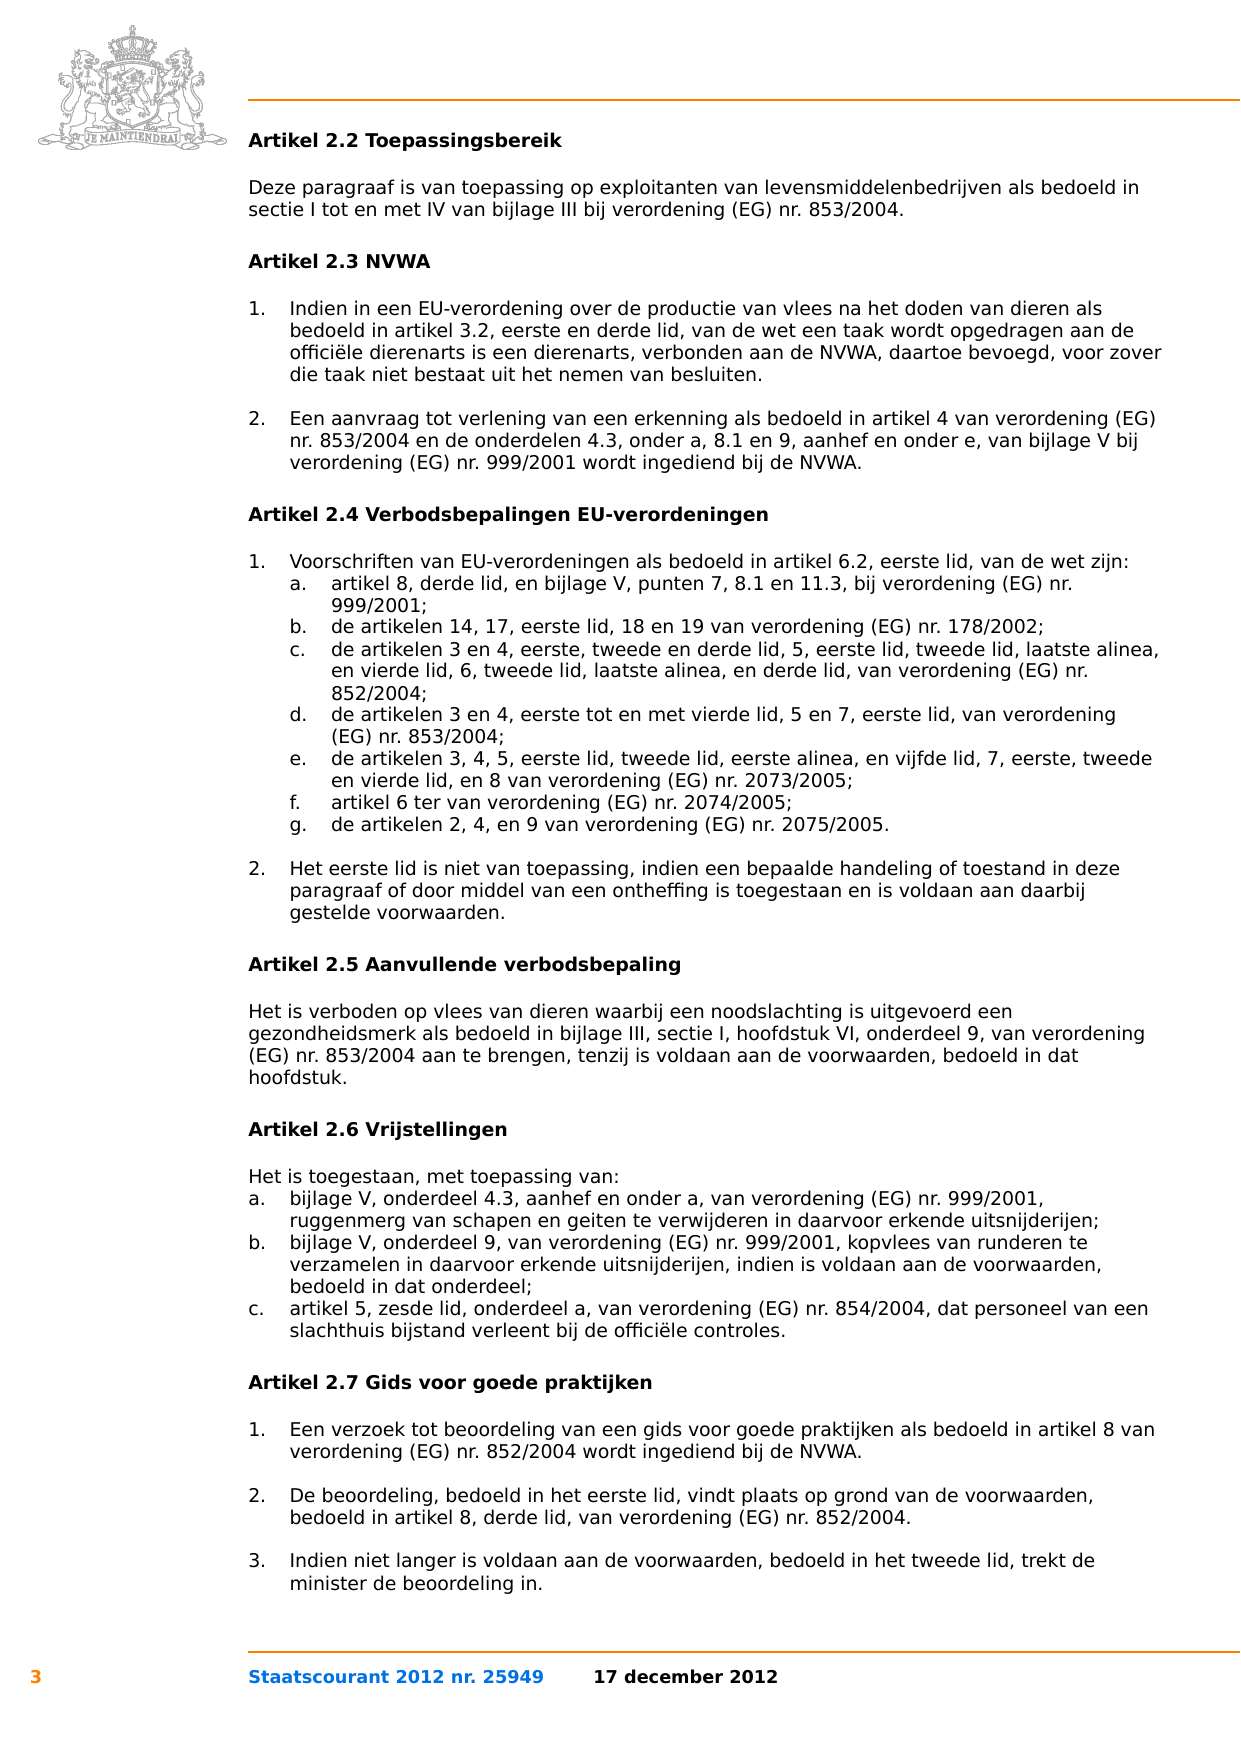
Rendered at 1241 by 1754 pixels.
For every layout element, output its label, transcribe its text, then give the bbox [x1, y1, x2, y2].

subtitle Artikel 2.6 Vrijstellingen [248, 1119, 1163, 1141]
text 2. De beoordeling, bedoeld in het eerste lid, vindt plaats op grond van de voorwaarden, bedoeld in artikel 8, derde lid, van verordening (EG) nr. 852/2004. [248, 1484, 1163, 1528]
text Deze paragraaf is van toepassing op exploitanten van levensmiddelenbedrijven als bedoeld in sectie I tot en met IV van bijlage III bij verordening (EG) nr. 853/2004. [248, 177, 1163, 221]
subtitle Artikel 2.5 Aanvullende verbodsbepaling [248, 954, 1163, 976]
text f. artikel 6 ter van verordening (EG) nr. 2074/2005; [289, 792, 1163, 814]
text e. de artikelen 3, 4, 5, eerste lid, tweede lid, eerste alinea, en vijfde lid, 7, eerste, tweede en vierde lid, en 8 van verordening (EG) nr. 2073/2005; [289, 748, 1163, 792]
subtitle Artikel 2.7 Gids voor goede praktijken [248, 1372, 1163, 1394]
subtitle Artikel 2.3 NVWA [248, 251, 1163, 273]
text a. artikel 8, derde lid, en bijlage V, punten 7, 8.1 en 11.3, bij verordening (EG) nr. 999/2001; [289, 572, 1163, 616]
text 1. Voorschriften van EU-verordeningen als bedoeld in artikel 6.2, eerste lid, van de wet zijn: [248, 551, 1163, 572]
text 2. Het eerste lid is niet van toepassing, indien een bepaalde handeling of toestand in deze paragraaf of door middel van een ontheffing is toegestaan en is voldaan aan daarbij gestelde voorwaarden. [248, 858, 1163, 924]
text 1. Indien in een EU-verordening over de productie van vlees na het doden van dieren als bedoeld in artikel 3.2, eerste en derde lid, van de wet een taak wordt opgedragen aan de officiële dierenarts is een dierenarts, verbonden aan de NVWA, daartoe bevoegd, voor zover die taak niet bestaat uit het nemen van besluiten. [248, 298, 1163, 386]
text Het is toegestaan, met toepassing van: [248, 1166, 1163, 1188]
subtitle Artikel 2.4 Verbodsbepalingen EU-verordeningen [248, 503, 1163, 526]
text a. bijlage V, onderdeel 4.3, aanhef en onder a, van verordening (EG) nr. 999/2001, ruggenmerg van schapen en geiten te verwijderen in daarvoor erkende uitsnijderijen; [248, 1188, 1163, 1232]
picture [38, 25, 227, 150]
text d. de artikelen 3 en 4, eerste tot en met vierde lid, 5 en 7, eerste lid, van verordening (EG) nr. 853/2004; [289, 704, 1163, 748]
text 2. Een aanvraag tot verlening van een erkenning als bedoeld in artikel 4 van verordening (EG) nr. 853/2004 en de onderdelen 4.3, onder a, 8.1 en 9, aanhef en onder e, van bijlage V bij verordening (EG) nr. 999/2001 wordt ingediend bij de NVWA. [248, 408, 1163, 473]
text Het is verboden op vlees van dieren waarbij een noodslachting is uitgevoerd een gezondheidsmerk als bedoeld in bijlage III, sectie I, hoofdstuk VI, onderdeel 9, van verordening (EG) nr. 853/2004 aan te brengen, tenzij is voldaan aan de voorwaarden, bedoeld in dat hoofdstuk. [248, 1001, 1163, 1089]
text c. de artikelen 3 en 4, eerste, tweede en derde lid, 5, eerste lid, tweede lid, laatste alinea, en vierde lid, 6, tweede lid, laatste alinea, en derde lid, van verordening (EG) nr. 852/2004; [289, 638, 1163, 704]
subtitle Artikel 2.2 Toepassingsbereik [248, 130, 1163, 152]
text g. de artikelen 2, 4, en 9 van verordening (EG) nr. 2075/2005. [289, 814, 1163, 836]
text 3. Indien niet langer is voldaan aan de voorwaarden, bedoeld in het tweede lid, trekt de minister de beoordeling in. [248, 1550, 1163, 1594]
text b. bijlage V, onderdeel 9, van verordening (EG) nr. 999/2001, kopvlees van runderen te verzamelen in daarvoor erkende uitsnijderijen, indien is voldaan aan de voorwaarden, bedoeld in dat onderdeel; [248, 1232, 1163, 1298]
text 1. Een verzoek tot beoordeling van een gids voor goede praktijken als bedoeld in artikel 8 van verordening (EG) nr. 852/2004 wordt ingediend bij de NVWA. [248, 1419, 1163, 1463]
text c. artikel 5, zesde lid, onderdeel a, van verordening (EG) nr. 854/2004, dat personeel van een slachthuis bijstand verleent bij de officiële controles. [248, 1298, 1163, 1342]
text b. de artikelen 14, 17, eerste lid, 18 en 19 van verordening (EG) nr. 178/2002; [289, 616, 1163, 638]
